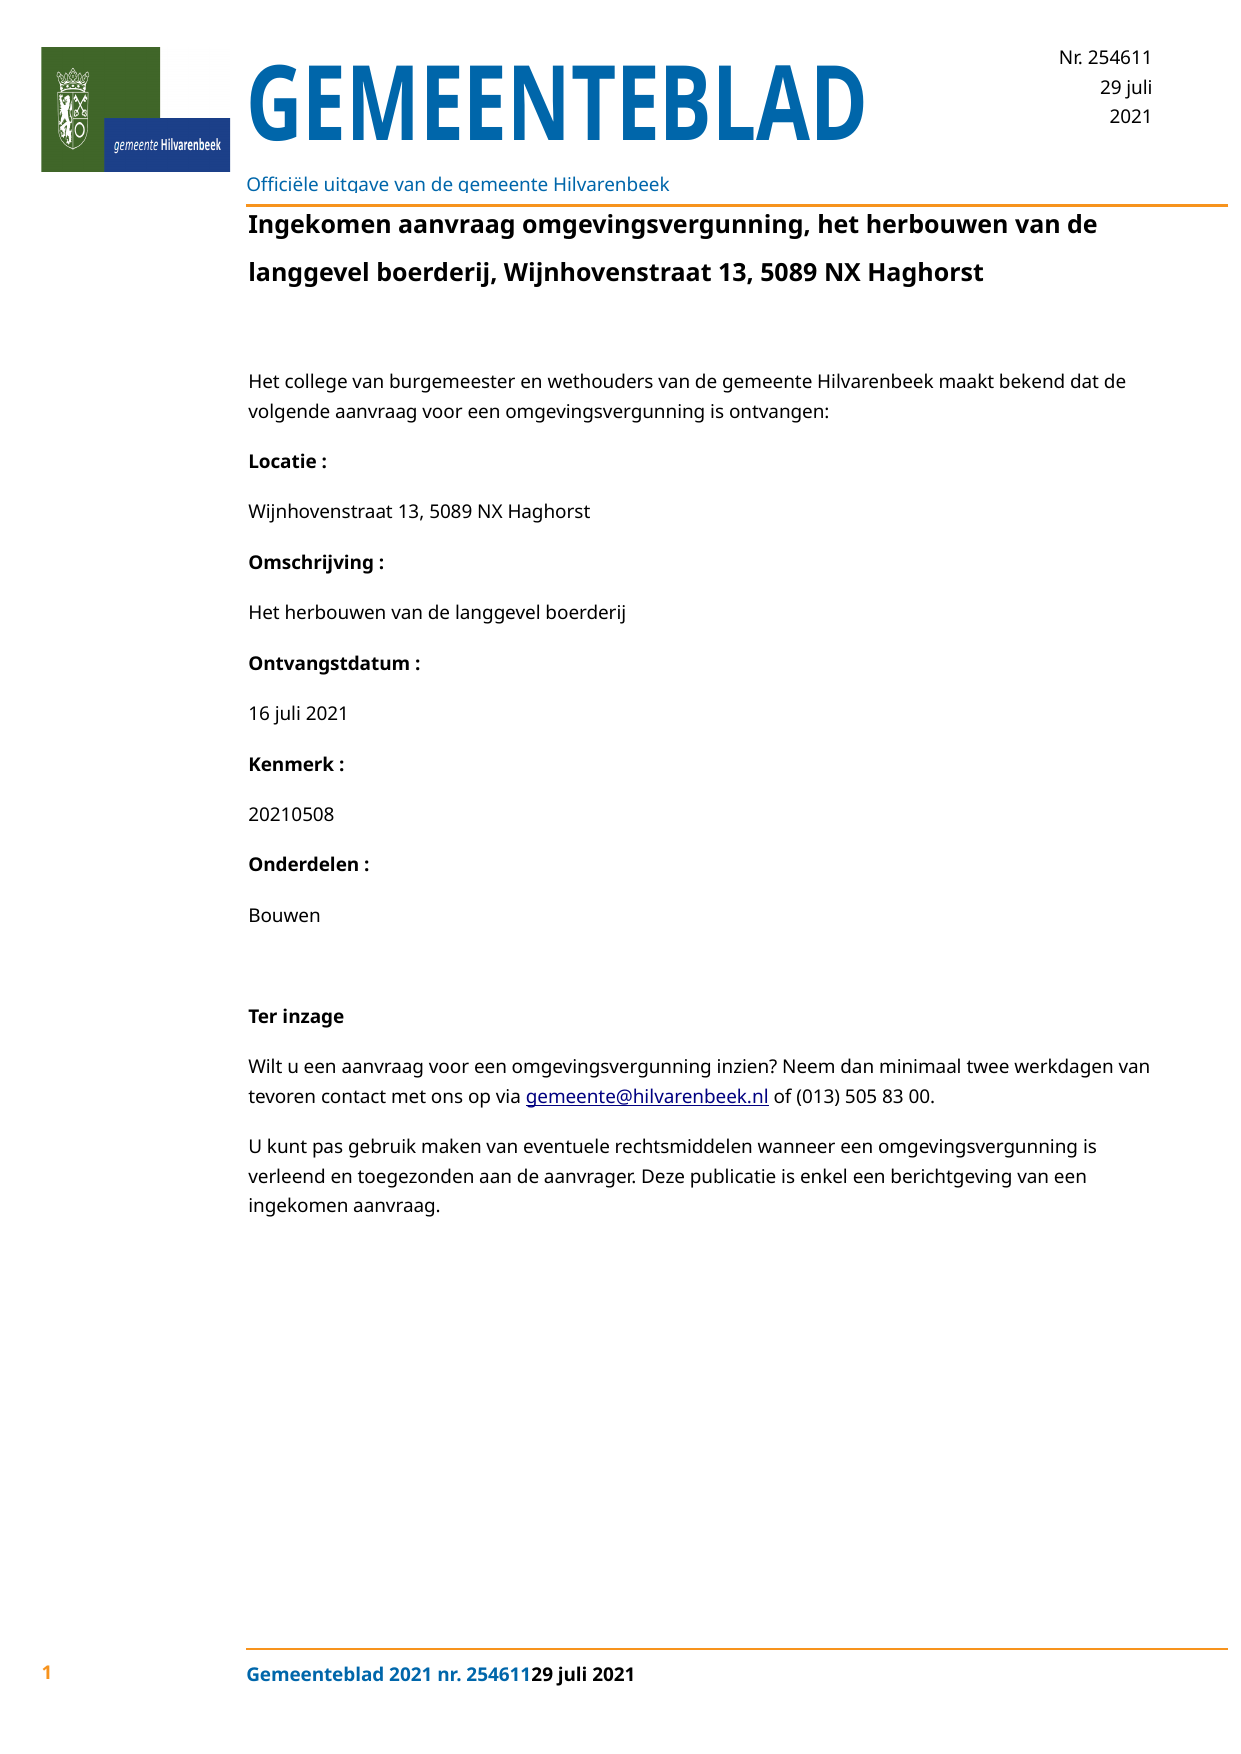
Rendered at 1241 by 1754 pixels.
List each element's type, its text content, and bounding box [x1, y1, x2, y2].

text 16 juli 2021 [248, 700, 1152, 726]
text Ter inzage [248, 1003, 1152, 1029]
text U kunt pas gebruik maken van eventuele rechtsmiddelen wanneer een omgevingsvergunning is verleend en toegezonden aan de aanvrager. Deze publicatie is enkel een berichtgeving van een ingekomen aanvraag. [248, 1133, 1152, 1218]
text Omschrijving : [248, 549, 1152, 575]
text Ontvangstdatum : [248, 650, 1152, 676]
text Ingekomen aanvraag omgevingsvergunning, het herbouwen van de langgevel boerderij, Wijnhovenstraat 13, 5089 NX Haghorst [248, 207, 1152, 288]
text Het college van burgemeester en wethouders van de gemeente Hilvarenbeek maakt bekend dat de volgende aanvraag voor een omgevingsvergunning is ontvangen: [248, 368, 1152, 424]
text Wijnhovenstraat 13, 5089 NX Haghorst [248, 499, 1152, 524]
text Bouwen [248, 902, 1152, 928]
text Het herbouwen van de langgevel boerderij [248, 599, 1152, 625]
picture [41, 47, 231, 172]
text Locatie : [248, 448, 1152, 474]
text Onderdelen : [248, 852, 1152, 877]
text Kenmerk : [248, 751, 1152, 777]
text Wilt u een aanvraag voor een omgevingsvergunning inzien? Neem dan minimaal twee werkdagen van tevoren contact met ons op via gemeente@hilvarenbeek.nl of (013) 505 83 00. [248, 1053, 1152, 1109]
text 20210508 [248, 801, 1152, 827]
